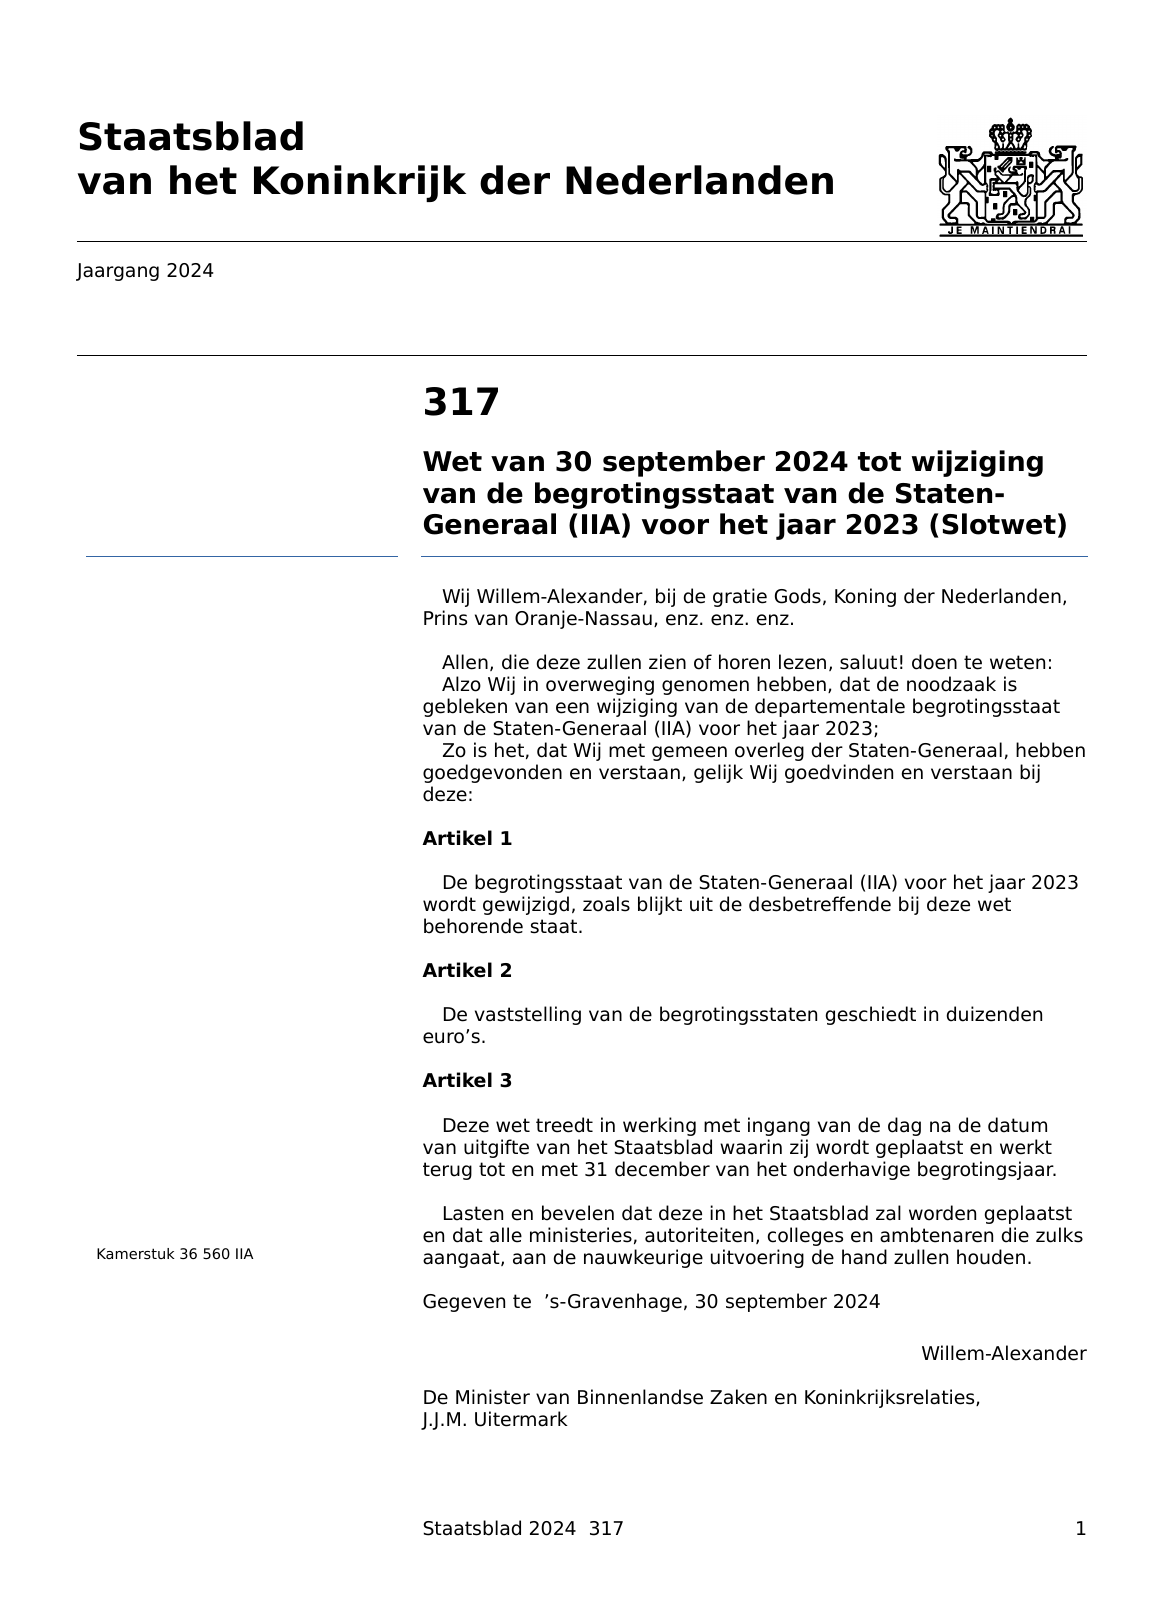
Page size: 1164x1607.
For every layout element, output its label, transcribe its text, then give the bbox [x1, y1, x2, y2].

subtitle Artikel 1 [422, 828, 1087, 850]
text Willem-Alexander [422, 1343, 1087, 1365]
table_header Staatsblad van het Koninkrijk der Nederlanden [77, 100, 886, 241]
text Wij Willem-Alexander, bij de gratie Gods, Koning der Nederlanden, Prins van Oranje-Nassau, enz. enz. enz. [422, 586, 1087, 629]
table_cell Jaargang 2024 [77, 242, 1087, 355]
subtitle Artikel 3 [422, 1070, 1087, 1092]
picture [936, 115, 1087, 240]
text De begrotingsstaat van de Staten-Generaal (IIA) voor het jaar 2023 wordt gewijzigd, zoals blijkt uit de desbetreffende bij deze wet behorende staat. [422, 872, 1087, 938]
text Wet van 30 september 2024 tot wijziging van de begrotingsstaat van de Staten-Generaal (IIA) voor het jaar 2023 (Slotwet) [422, 447, 1087, 541]
text Alzo Wij in overweging genomen hebben, dat de noodzaak is gebleken van een wijziging van de departementale begrotingsstaat van de Staten-Generaal (IIA) voor het jaar 2023; [422, 674, 1087, 740]
subtitle 317 [422, 381, 1087, 424]
text Deze wet treedt in werking met ingang van de dag na de datum van uitgifte van het Staatsblad waarin zij wordt geplaatst en werkt terug tot en met 31 december van het onderhavige begrotingsjaar. [422, 1114, 1087, 1181]
text De vaststelling van de begrotingsstaten geschiedt in duizenden euro’s. [422, 1004, 1087, 1048]
text Kamerstuk 36 560 IIA [77, 1246, 396, 1263]
text Allen, die deze zullen zien of horen lezen, saluut! doen te weten: [422, 652, 1087, 674]
text Zo is het, dat Wij met gemeen overleg der Staten-Generaal, hebben goedgevonden en verstaan, gelijk Wij goedvinden en verstaan bij deze: [422, 740, 1087, 806]
table_header [886, 100, 1087, 241]
text Lasten en bevelen dat deze in het Staatsblad zal worden geplaatst en dat alle ministeries, autoriteiten, colleges en ambtenaren die zulks aangaat, aan de nauwkeurige uitvoering de hand zullen houden. [422, 1203, 1087, 1269]
text De Minister van Binnenlandse Zaken en Koninkrijksrelaties, J.J.M. Uitermark [422, 1387, 1087, 1431]
text Gegeven te ’s-Gravenhage, 30 september 2024 [422, 1291, 1087, 1313]
subtitle Artikel 2 [422, 960, 1087, 982]
